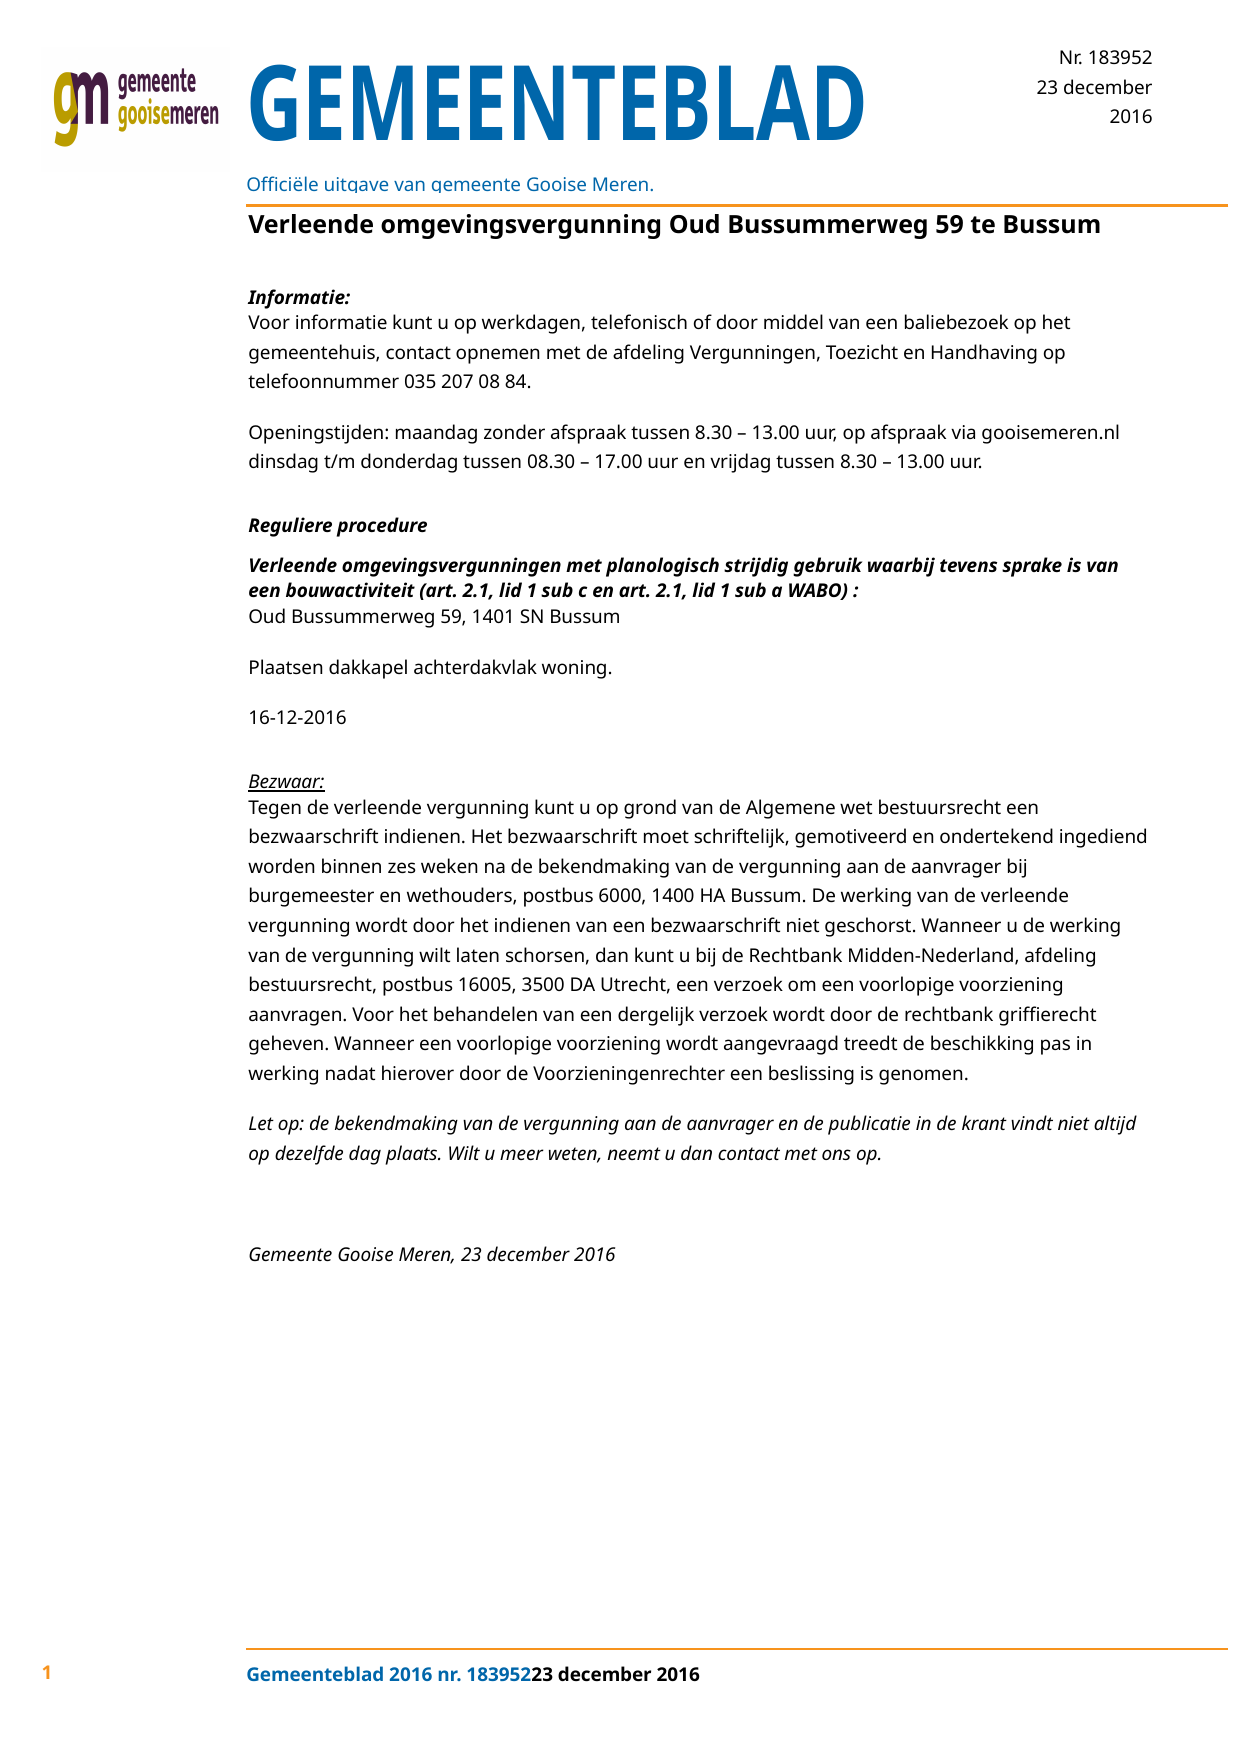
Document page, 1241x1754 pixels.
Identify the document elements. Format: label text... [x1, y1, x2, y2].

text Plaatsen dakkapel achterdakvlak woning. [248, 654, 1152, 679]
text Gemeente Gooise Meren, 23 december 2016 [248, 1241, 1152, 1267]
text Reguliere procedure [248, 513, 1152, 538]
text Openingstijden: maandag zonder afspraak tussen 8.30 – 13.00 uur, op afspraak via gooisemeren.nl dinsdag t/m donderdag tussen 08.30 – 17.00 uur en vrijdag tussen 8.30 – 13.00 uur. [248, 419, 1152, 474]
text Let op: de bekendmaking van de vergunning aan de aanvrager en de publicatie in de krant vindt niet altijd op dezelfde dag plaats. Wilt u meer weten, neemt u dan contact met ons op. [248, 1111, 1152, 1166]
text Oud Bussummerweg 59, 1401 SN Bussum [248, 603, 1152, 629]
text Voor informatie kunt u op werkdagen, telefonisch of door middel van een baliebezoek op het gemeentehuis, contact opnemen met de afdeling Vergunningen, Toezicht en Handhaving op telefoonnummer 035 207 08 84. [248, 309, 1152, 394]
text Bezwaar: [248, 768, 1152, 794]
text Tegen de verleende vergunning kunt u op grond van de Algemene wet bestuursrecht een bezwaarschrift indienen. Het bezwaarschrift moet schriftelijk, gemotiveerd en ondertekend ingediend worden binnen zes weken na de bekendmaking van de vergunning aan de aanvrager bij burgemeester en wethouders, postbus 6000, 1400 HA Bussum. De werking van de verleende vergunning wordt door het indienen van een bezwaarschrift niet geschorst. Wanneer u de werking van de vergunning wilt laten schorsen, dan kunt u bij de Rechtbank Midden-Nederland, afdeling bestuursrecht, postbus 16005, 3500 DA Utrecht, een verzoek om een voorlopige voorziening aanvragen. Voor het behandelen van een dergelijk verzoek wordt door de rechtbank griffierecht geheven. Wanneer een voorlopige voorziening wordt aangevraagd treedt de beschikking pas in werking nadat hierover door de Voorzieningenrechter een beslissing is genomen. [248, 794, 1152, 1086]
text Informatie: [248, 284, 1152, 309]
text Verleende omgevingsvergunning Oud Bussummerweg 59 te Bussum [248, 207, 1152, 241]
text Verleende omgevingsvergunningen met planologisch strijdig gebruik waarbij tevens sprake is van een bouwactiviteit (art. 2.1, lid 1 sub c en art. 2.1, lid 1 sub a WABO) : [248, 552, 1152, 603]
picture [41, 47, 231, 172]
text 16-12-2016 [248, 704, 1152, 730]
